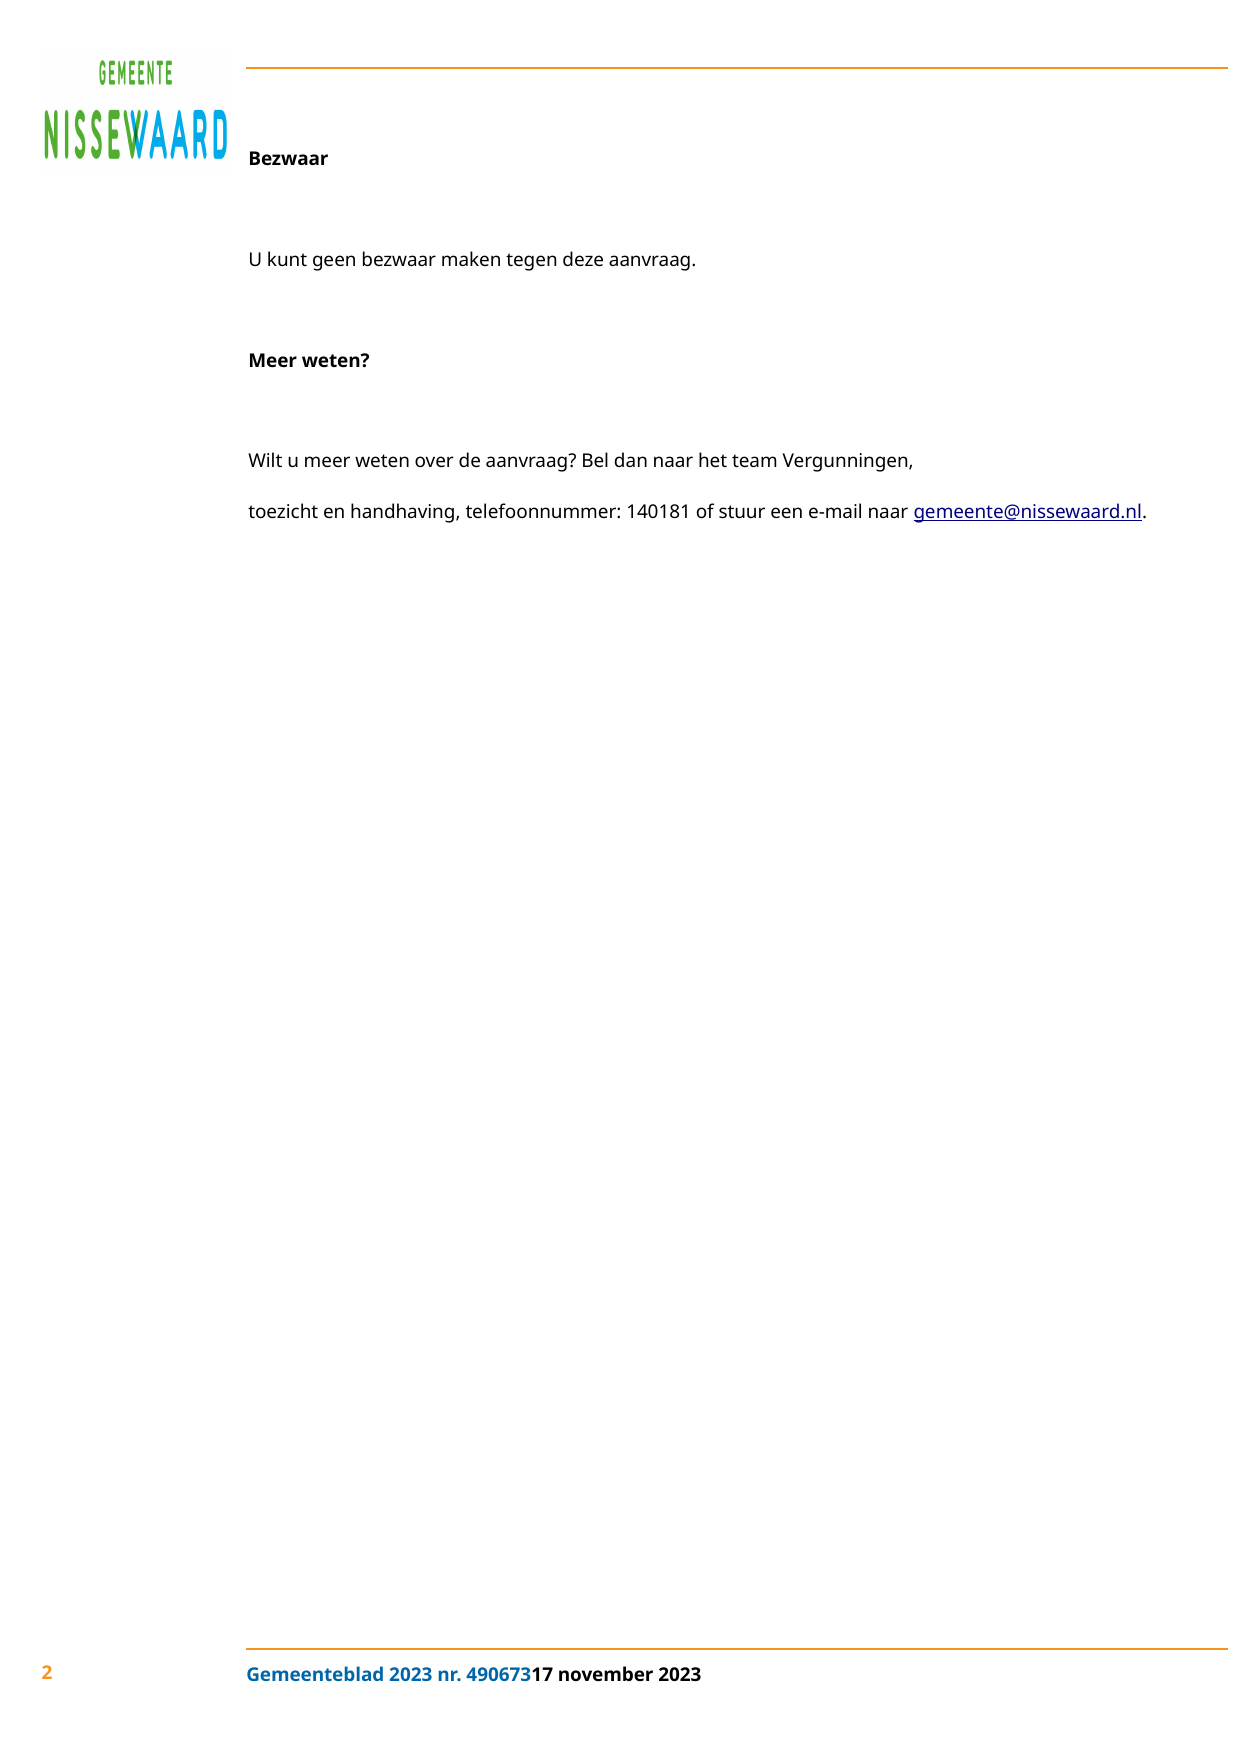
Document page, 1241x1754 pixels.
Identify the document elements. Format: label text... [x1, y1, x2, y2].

text U kunt geen bezwaar maken tegen deze aanvraag. [248, 246, 1152, 272]
text Bezwaar [248, 145, 1152, 171]
text toezicht en handhaving, telefoonnummer: 140181 of stuur een e-mail naar gemeente@nissewaard.nl. [248, 498, 1152, 524]
text Wilt u meer weten over de aanvraag? Bel dan naar het team Vergunningen, [248, 448, 1152, 473]
picture [41, 47, 231, 172]
text Meer weten? [248, 347, 1152, 373]
